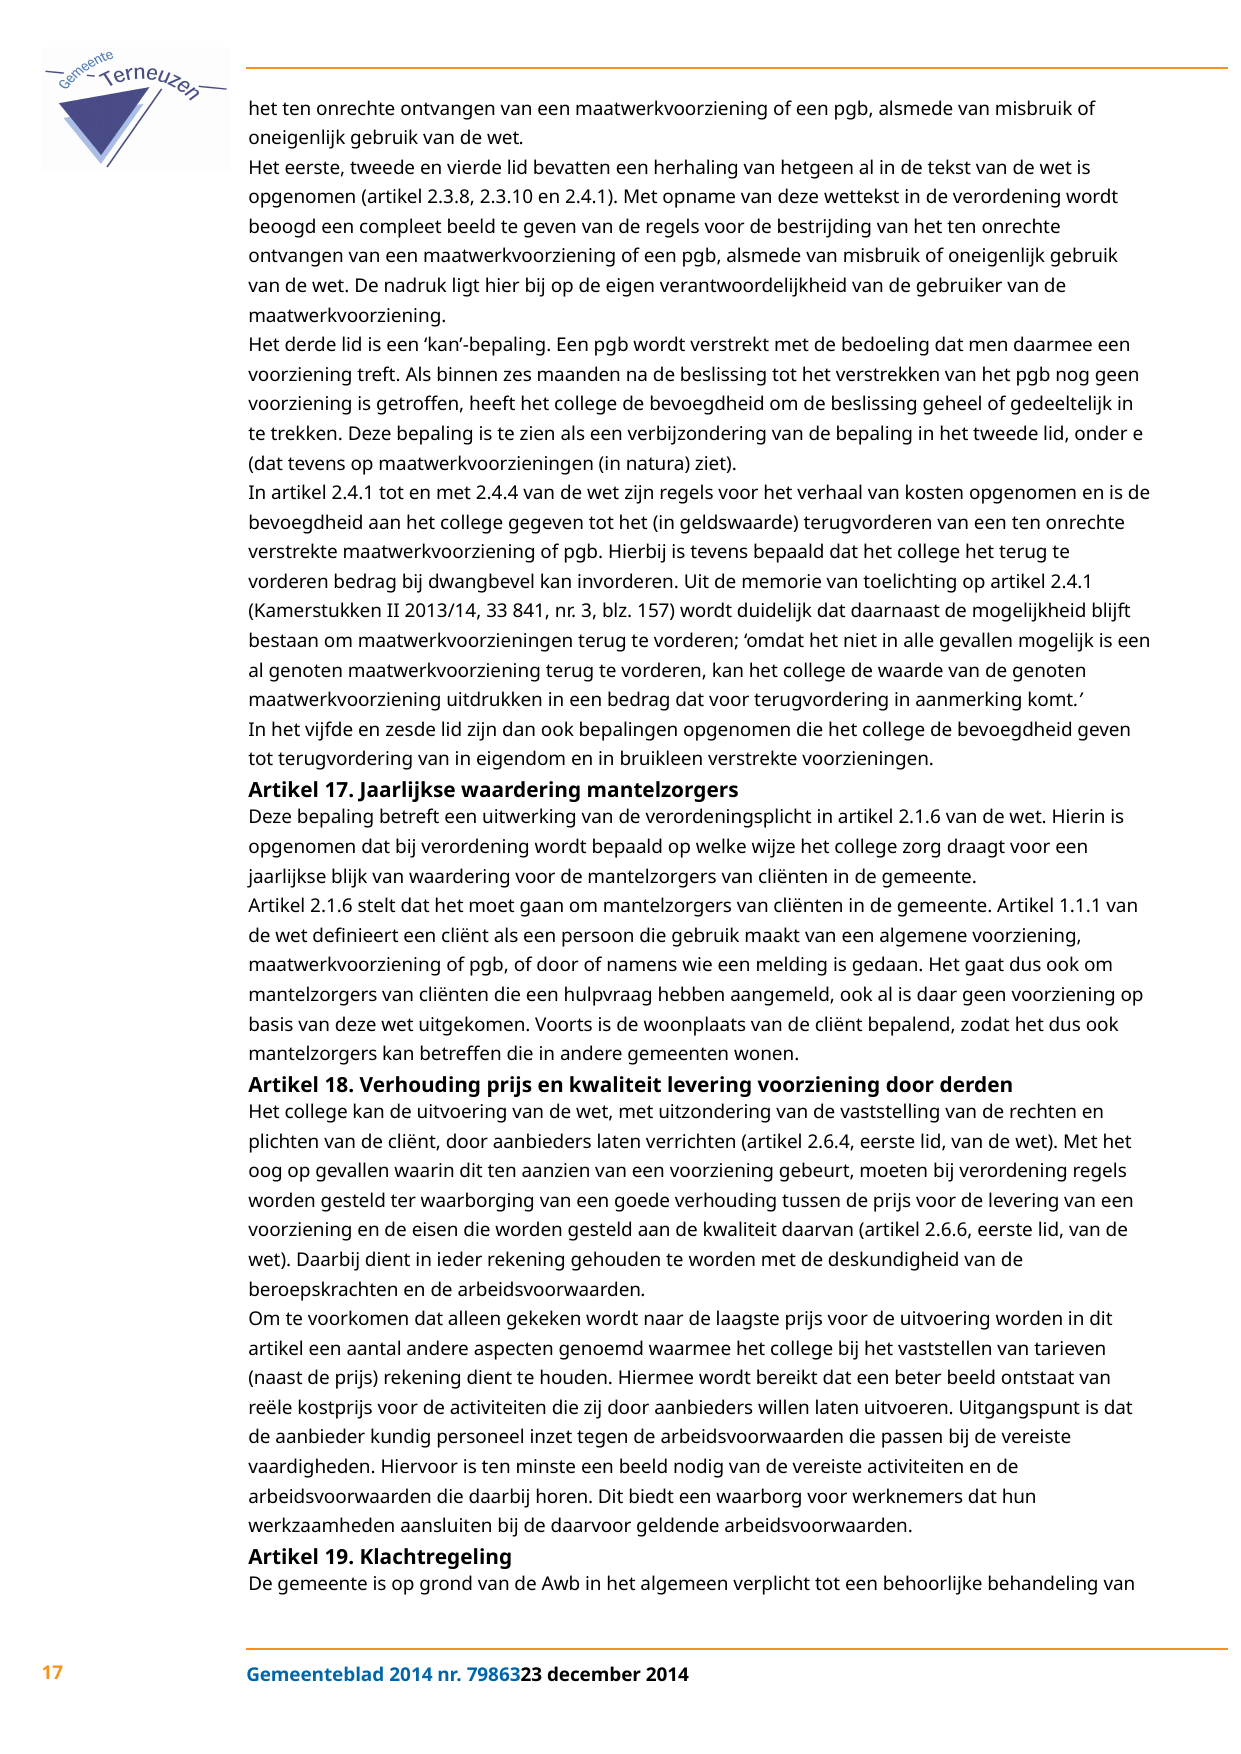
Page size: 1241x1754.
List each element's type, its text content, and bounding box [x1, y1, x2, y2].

text Artikel 19. Klachtregeling [248, 1542, 1152, 1571]
text In artikel 2.4.1 tot en met 2.4.4 van de wet zijn regels voor het verhaal van kosten opgenomen en is de bevoegdheid aan het college gegeven tot het (in geldswaarde) terugvorderen van een ten onrechte verstrekte maatwerkvoorziening of pgb. Hierbij is tevens bepaald dat het college het terug te vorderen bedrag bij dwangbevel kan invorderen. Uit de memorie van toelichting op artikel 2.4.1 (Kamerstukken II 2013/14, 33 841, nr. 3, blz. 157) wordt duidelijk dat daarnaast de mogelijkheid blijft bestaan om maatwerkvoorzieningen terug te vorderen; ‘omdat het niet in alle gevallen mogelijk is een al genoten maatwerkvoorziening terug te vorderen, kan het college de waarde van de genoten maatwerkvoorziening uitdrukken in een bedrag dat voor terugvordering in aanmerking komt.’ [248, 479, 1152, 712]
text het ten onrechte ontvangen van een maatwerkvoorziening of een pgb, alsmede van misbruik of oneigenlijk gebruik van de wet. [248, 95, 1152, 150]
text Artikel 2.1.6 stelt dat het moet gaan om mantelzorgers van cliënten in de gemeente. Artikel 1.1.1 van de wet definieert een cliënt als een persoon die gebruik maakt van een algemene voorziening, maatwerkvoorziening of pgb, of door of namens wie een melding is gedaan. Het gaat dus ook om mantelzorgers van cliënten die een hulpvraag hebben aangemeld, ook al is daar geen voorziening op basis van deze wet uitgekomen. Voorts is de woonplaats van de cliënt bepalend, zodat het dus ook mantelzorgers kan betreffen die in andere gemeenten wonen. [248, 892, 1152, 1066]
text Deze bepaling betreft een uitwerking van de verordeningsplicht in artikel 2.1.6 van de wet. Hierin is opgenomen dat bij verordening wordt bepaald op welke wijze het college zorg draagt voor een jaarlijkse blijk van waardering voor de mantelzorgers van cliënten in de gemeente. [248, 804, 1152, 888]
text Het college kan de uitvoering van de wet, met uitzondering van de vaststelling van de rechten en plichten van de cliënt, door aanbieders laten verrichten (artikel 2.6.4, eerste lid, van de wet). Met het oog op gevallen waarin dit ten aanzien van een voorziening gebeurt, moeten bij verordening regels worden gesteld ter waarborging van een goede verhouding tussen de prijs voor de levering van een voorziening en de eisen die worden gesteld aan de kwaliteit daarvan (artikel 2.6.6, eerste lid, van de wet). Daarbij dient in ieder rekening gehouden te worden met de deskundigheid van de beroepskrachten en de arbeidsvoorwaarden. [248, 1098, 1152, 1302]
text Artikel 17. Jaarlijkse waardering mantelzorgers [248, 775, 1152, 804]
text In het vijfde en zesde lid zijn dan ook bepalingen opgenomen die het college de bevoegdheid geven tot terugvordering van in eigendom en in bruikleen verstrekte voorzieningen. [248, 716, 1152, 771]
text Het eerste, tweede en vierde lid bevatten een herhaling van hetgeen al in de tekst van de wet is opgenomen (artikel 2.3.8, 2.3.10 en 2.4.1). Met opname van deze wettekst in de verordening wordt beoogd een compleet beeld te geven van de regels voor de bestrijding van het ten onrechte ontvangen van een maatwerkvoorziening of een pgb, alsmede van misbruik of oneigenlijk gebruik van de wet. De nadruk ligt hier bij op de eigen verantwoordelijkheid van de gebruiker van de maatwerkvoorziening. [248, 154, 1152, 328]
text Het derde lid is een ‘kan’-bepaling. Een pgb wordt verstrekt met de bedoeling dat men daarmee een voorziening treft. Als binnen zes maanden na de beslissing tot het verstrekken van het pgb nog geen voorziening is getroffen, heeft het college de bevoegdheid om de beslissing geheel of gedeeltelijk in te trekken. Deze bepaling is te zien als een verbijzondering van de bepaling in het tweede lid, onder e (dat tevens op maatwerkvoorzieningen (in natura) ziet). [248, 331, 1152, 476]
text Om te voorkomen dat alleen gekeken wordt naar de laagste prijs voor de uitvoering worden in dit artikel een aantal andere aspecten genoemd waarmee het college bij het vaststellen van tarieven (naast de prijs) rekening dient te houden. Hiermee wordt bereikt dat een beter beeld ontstaat van reële kostprijs voor de activiteiten die zij door aanbieders willen laten uitvoeren. Uitgangspunt is dat de aanbieder kundig personeel inzet tegen de arbeidsvoorwaarden die passen bij de vereiste vaardigheden. Hiervoor is ten minste een beeld nodig van de vereiste activiteiten en de arbeidsvoorwaarden die daarbij horen. Dit biedt een waarborg voor werknemers dat hun werkzaamheden aansluiten bij de daarvoor geldende arbeidsvoorwaarden. [248, 1305, 1152, 1538]
text Artikel 18. Verhouding prijs en kwaliteit levering voorziening door derden [248, 1070, 1152, 1098]
picture [41, 47, 231, 172]
text De gemeente is op grond van de Awb in het algemeen verplicht tot een behoorlijke behandeling van [248, 1571, 1152, 1596]
